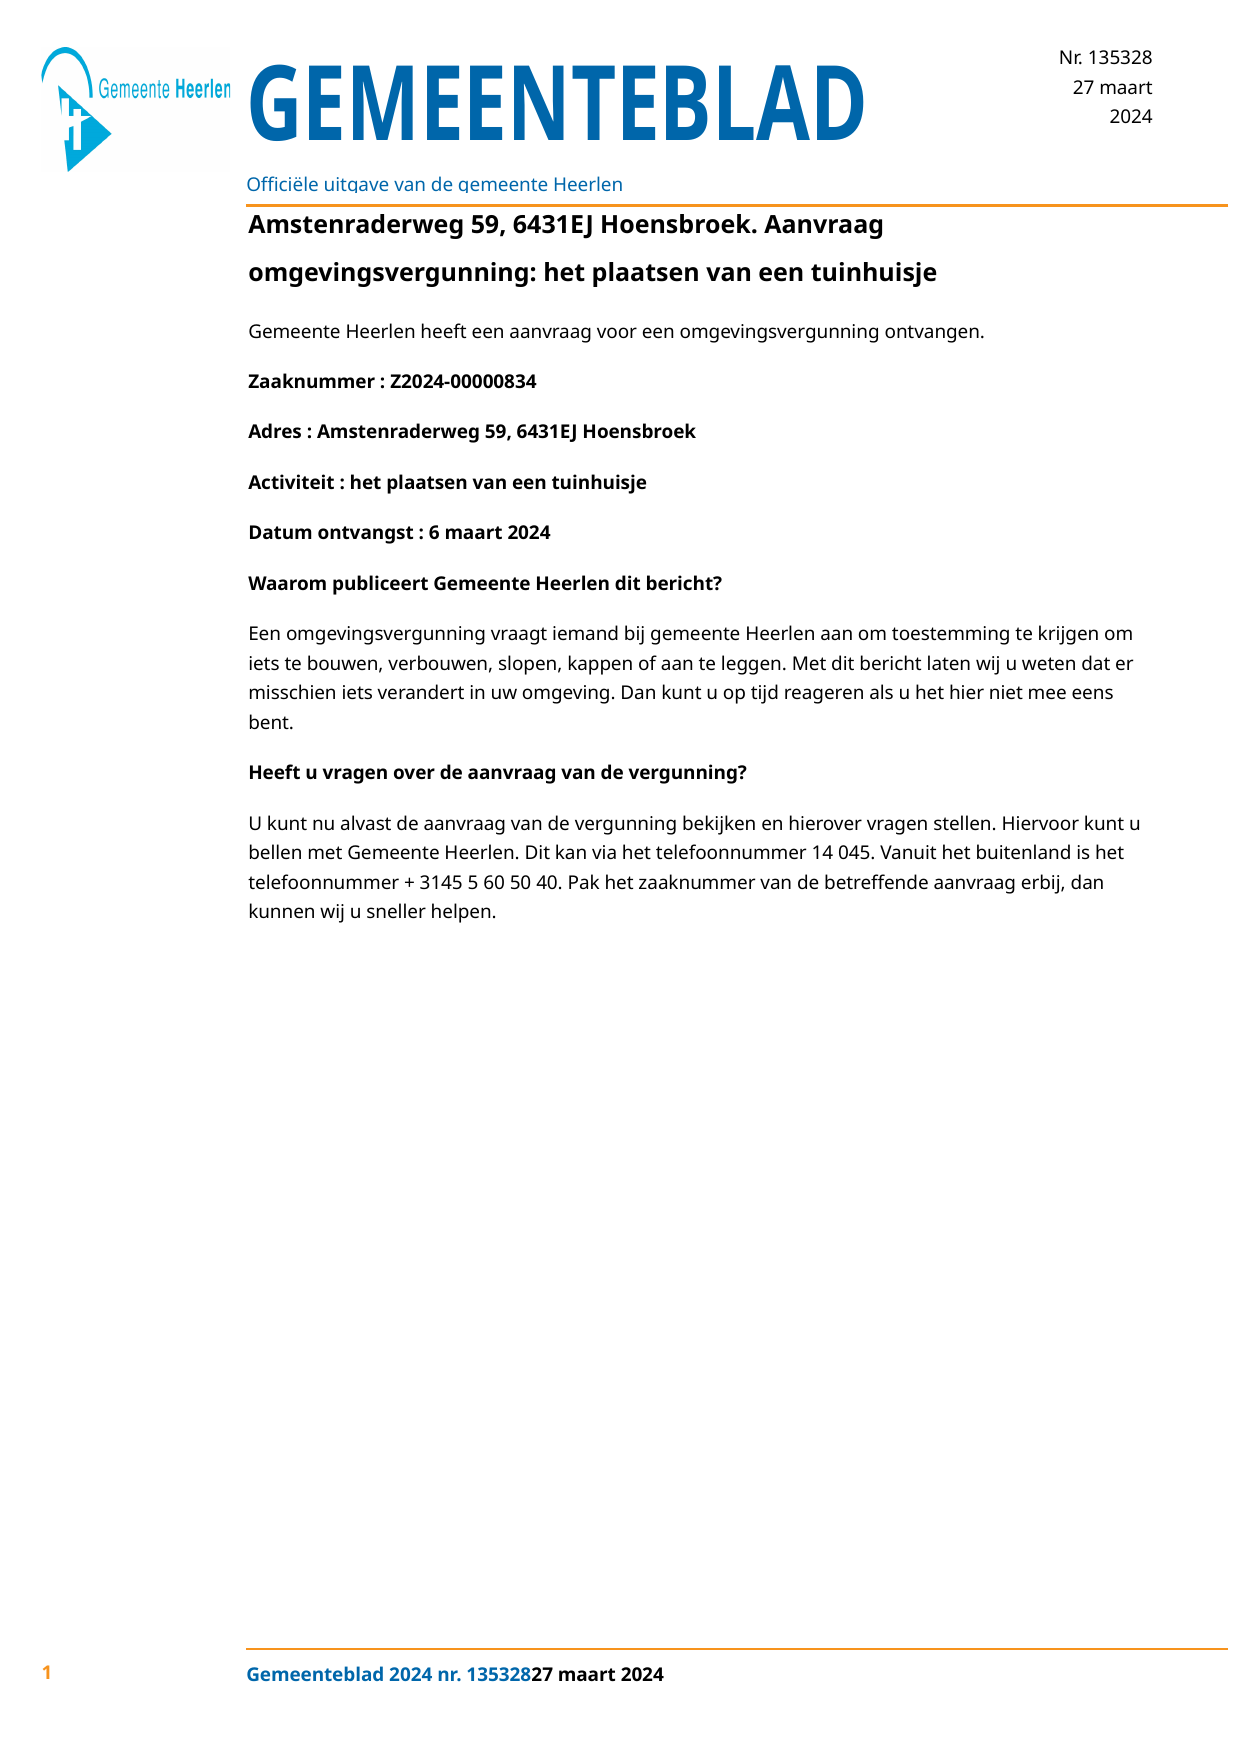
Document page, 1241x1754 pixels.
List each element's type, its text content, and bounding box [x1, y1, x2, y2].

text Adres : Amstenraderweg 59, 6431EJ Hoensbroek [248, 419, 1152, 444]
picture [41, 47, 231, 172]
text Amstenraderweg 59, 6431EJ Hoensbroek. Aanvraag omgevingsvergunning: het plaatsen van een tuinhuisje [248, 207, 1152, 288]
picture [41, 47, 59, 70]
text Activiteit : het plaatsen van een tuinhuisje [248, 469, 1152, 495]
text U kunt nu alvast de aanvraag van de vergunning bekijken en hierover vragen stellen. Hiervoor kunt u bellen met Gemeente Heerlen. Dit kan via het telefoonnummer 14 045. Vanuit het buitenland is het telefoonnummer + 3145 5 60 50 40. Pak het zaaknummer van de betreffende aanvraag erbij, dan kunnen wij u sneller helpen. [248, 810, 1152, 924]
text Zaaknummer : Z2024-00000834 [248, 368, 1152, 394]
text Een omgevingsvergunning vraagt iemand bij gemeente Heerlen aan om toestemming te krijgen om iets te bouwen, verbouwen, slopen, kappen of aan te leggen. Met dit bericht laten wij u weten dat er misschien iets verandert in uw omgeving. Dan kunt u op tijd reageren als u het hier niet mee eens bent. [248, 620, 1152, 735]
text Datum ontvangst : 6 maart 2024 [248, 519, 1152, 545]
text Heeft u vragen over de aanvraag van de vergunning? [248, 759, 1152, 785]
text Waarom publiceert Gemeente Heerlen dit bericht? [248, 570, 1152, 596]
text Gemeente Heerlen heeft een aanvraag voor een omgevingsvergunning ontvangen. [248, 318, 1152, 344]
